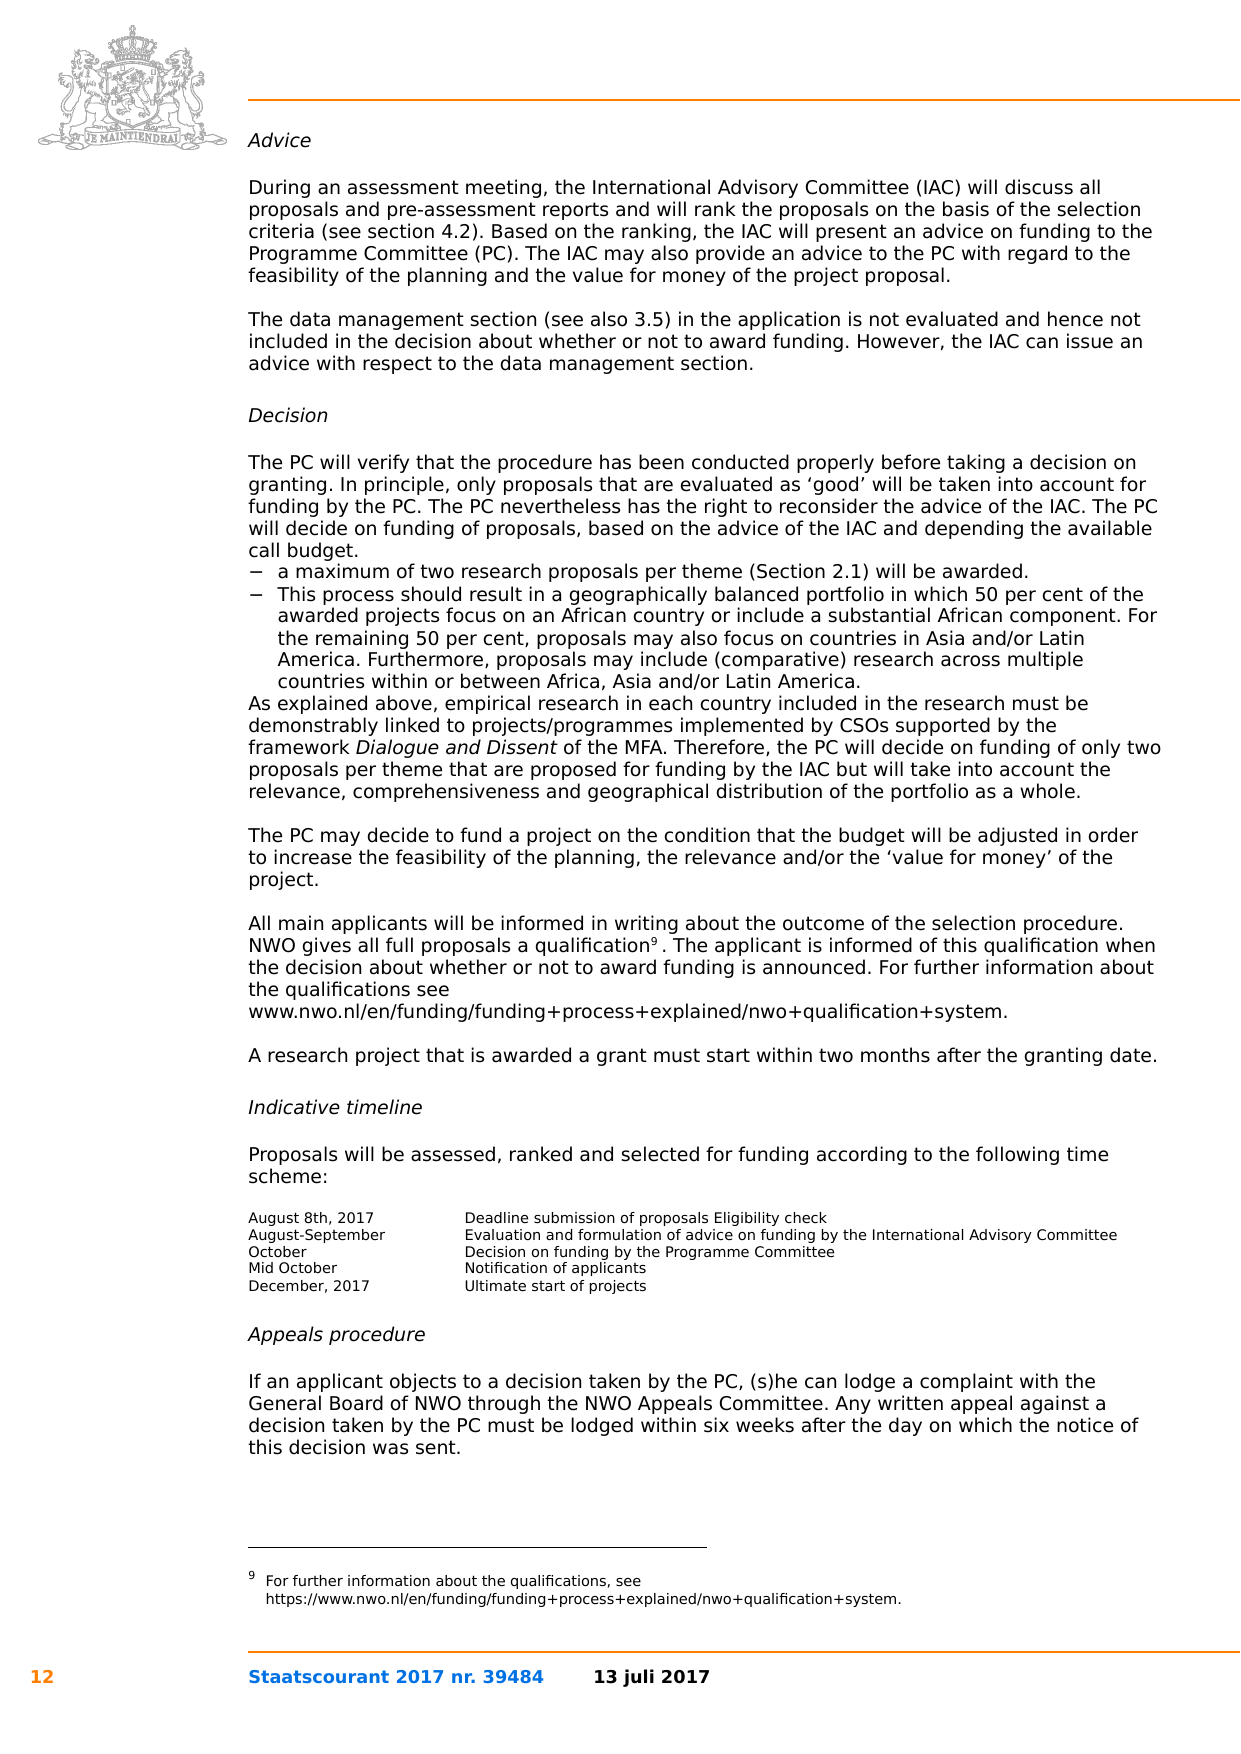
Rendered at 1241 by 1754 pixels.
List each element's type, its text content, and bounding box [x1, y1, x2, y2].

text All main applicants will be informed in writing about the outcome of the selection procedure. NWO gives all full proposals a qualification. The applicant is informed of this qualification when the decision about whether or not to award funding is announced. For further information about the qualifications see www.nwo.nl/en/funding/funding+process+explained/nwo+qualification+system. [248, 913, 1163, 1023]
subtitle Indicative timeline [248, 1097, 1163, 1119]
text A research project that is awarded a grant must start within two months after the granting date. [248, 1045, 1163, 1067]
table_cell August-September [248, 1226, 458, 1243]
subtitle Decision [248, 404, 1163, 427]
table_cell Notification of applicants [459, 1260, 1163, 1277]
text During an assessment meeting, the International Advisory Committee (IAC) will discuss all proposals and pre-assessment reports and will rank the proposals on the basis of the selection criteria (see section 4.2). Based on the ranking, the IAC will present an advice on funding to the Programme Committee (PC). The IAC may also provide an advice to the PC with regard to the feasibility of the planning and the value for money of the project proposal. [248, 177, 1163, 287]
table_cell October [248, 1244, 458, 1260]
text The PC will verify that the procedure has been conducted properly before taking a decision on granting. In principle, only proposals that are evaluated as ‘good’ will be taken into account for funding by the PC. The PC nevertheless has the right to reconsider the advice of the IAC. The PC will decide on funding of proposals, based on the advice of the IAC and depending the available call budget. [248, 452, 1163, 561]
text As explained above, empirical research in each country included in the research must be demonstrably linked to projects/programmes implemented by CSOs supported by the framework Dialogue and Dissent of the MFA. Therefore, the PC will decide on funding of only two proposals per theme that are proposed for funding by the IAC but will take into account the relevance, comprehensiveness and geographical distribution of the portfolio as a whole. [248, 693, 1163, 803]
subtitle Advice [248, 130, 1163, 152]
picture [38, 25, 227, 150]
text If an applicant objects to a decision taken by the PC, (s)he can lodge a complaint with the General Board of NWO through the NWO Appeals Committee. Any written appeal against a decision taken by the PC must be lodged within six weeks after the day on which the notice of this decision was sent. [248, 1371, 1163, 1459]
subtitle Appeals procedure [248, 1324, 1163, 1346]
text − a maximum of two research proposals per theme (Section 2.1) will be awarded. [248, 561, 1163, 583]
table_header August 8th, 2017 [248, 1210, 458, 1226]
table_cell Decision on funding by the Programme Committee [459, 1244, 1163, 1260]
text Proposals will be assessed, ranked and selected for funding according to the following time scheme: [248, 1144, 1163, 1188]
table_header Deadline submission of proposals Eligibility check [459, 1210, 1163, 1226]
table_cell December, 2017 [248, 1278, 458, 1294]
text For further information about the qualifications, see https://www.nwo.nl/en/funding/funding+process+explained/nwo+qualification+system. [248, 1569, 1163, 1608]
table_cell Mid October [248, 1260, 458, 1277]
table_cell Evaluation and formulation of advice on funding by the International Advisory Committee [459, 1226, 1163, 1243]
table_cell Ultimate start of projects [459, 1278, 1163, 1294]
text − This process should result in a geographically balanced portfolio in which 50 per cent of the awarded projects focus on an African country or include a substantial African component. For the remaining 50 per cent, proposals may also focus on countries in Asia and/or Latin America. Furthermore, proposals may include (comparative) research across multiple countries within or between Africa, Asia and/or Latin America. [248, 583, 1163, 693]
text The data management section (see also 3.5) in the application is not evaluated and hence not included in the decision about whether or not to award funding. However, the IAC can issue an advice with respect to the data management section. [248, 309, 1163, 374]
text The PC may decide to fund a project on the condition that the budget will be adjusted in order to increase the feasibility of the planning, the relevance and/or the ‘value for money’ of the project. [248, 825, 1163, 891]
